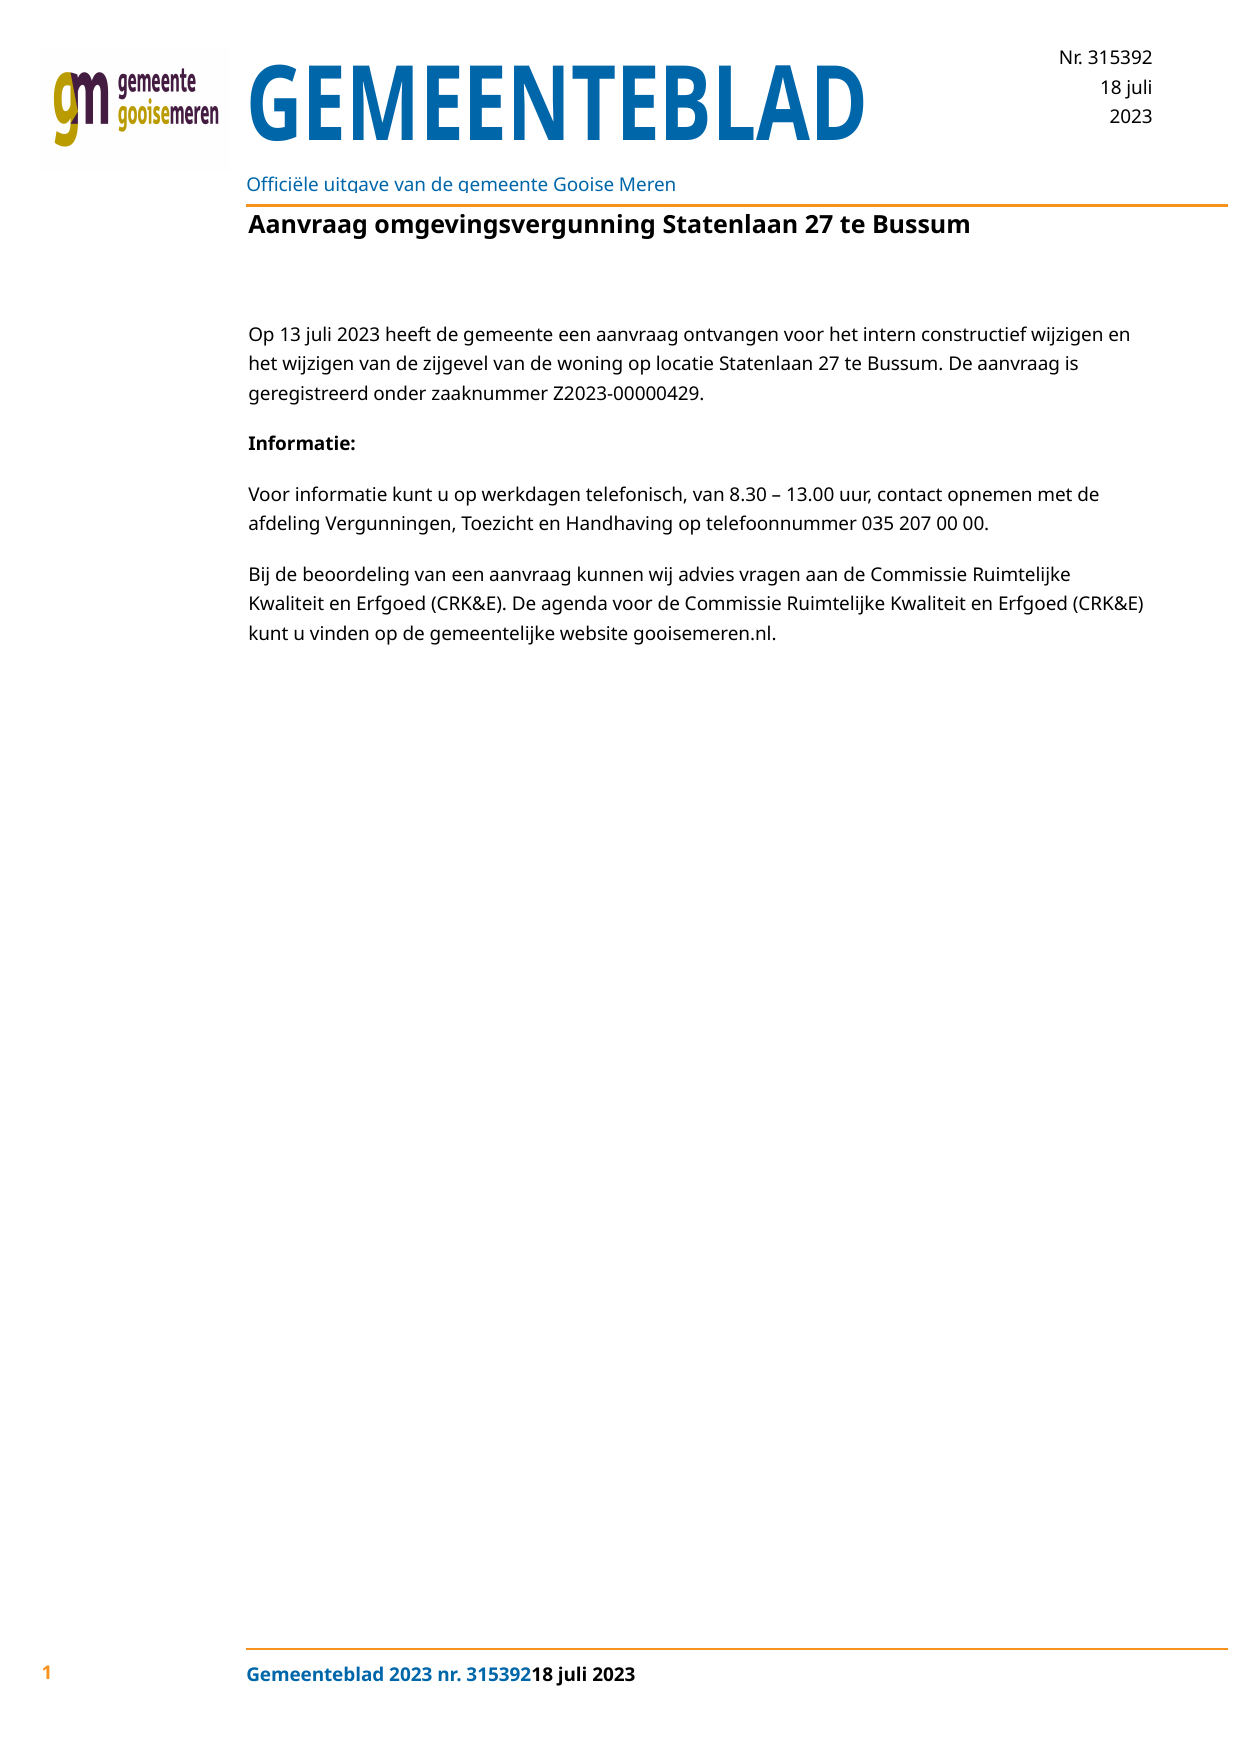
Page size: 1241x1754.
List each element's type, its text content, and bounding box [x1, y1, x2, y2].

text Bij de beoordeling van een aanvraag kunnen wij advies vragen aan de Commissie Ruimtelijke Kwaliteit en Erfgoed (CRK&E). De agenda voor de Commissie Ruimtelijke Kwaliteit en Erfgoed (CRK&E) kunt u vinden op de gemeentelijke website gooisemeren.nl. [248, 561, 1152, 646]
text Op 13 juli 2023 heeft de gemeente een aanvraag ontvangen voor het intern constructief wijzigen en het wijzigen van de zijgevel van de woning op locatie Statenlaan 27 te Bussum. De aanvraag is geregistreerd onder zaaknummer Z2023-00000429. [248, 321, 1152, 406]
text Voor informatie kunt u op werkdagen telefonisch, van 8.30 – 13.00 uur, contact opnemen met de afdeling Vergunningen, Toezicht en Handhaving op telefoonnummer 035 207 00 00. [248, 481, 1152, 536]
picture [41, 47, 231, 172]
text Aanvraag omgevingsvergunning Statenlaan 27 te Bussum [248, 207, 1152, 241]
text Informatie: [248, 430, 1152, 456]
